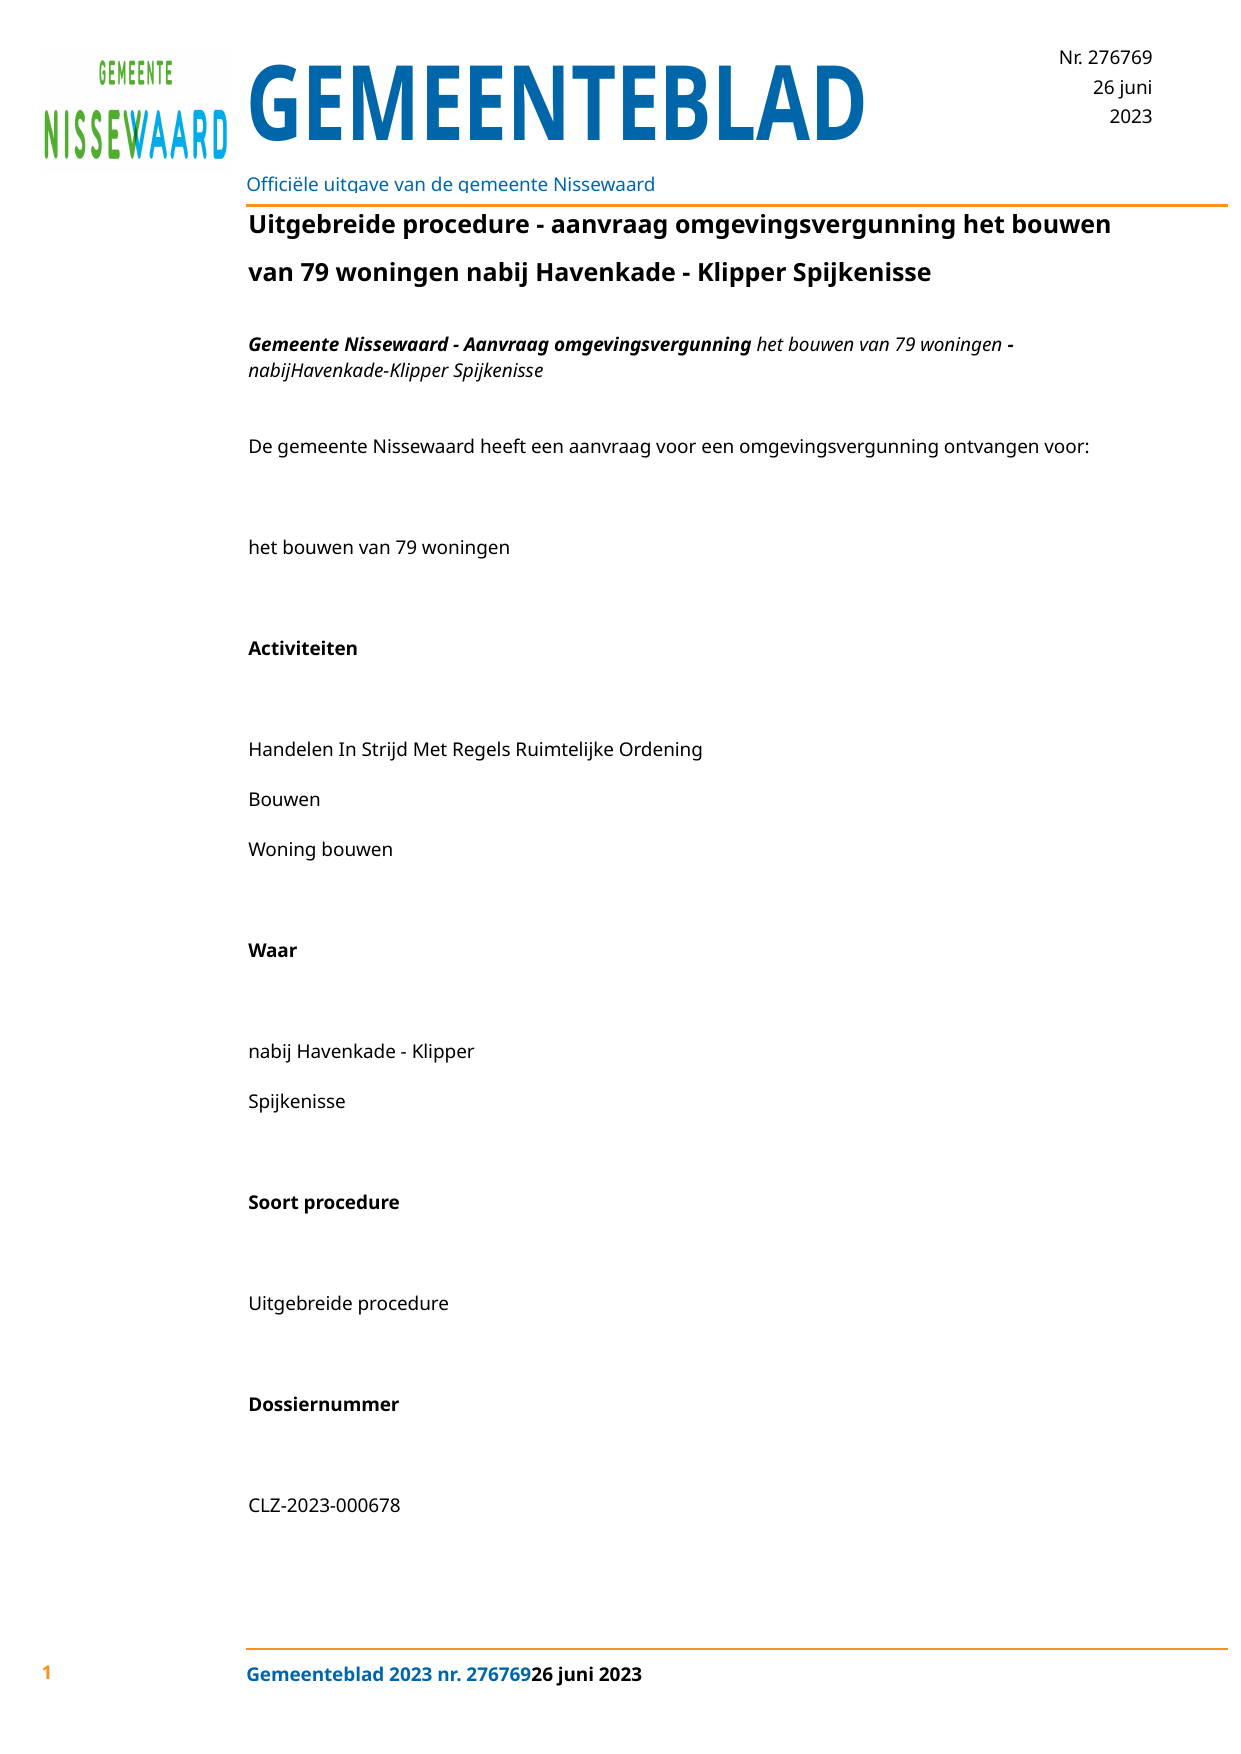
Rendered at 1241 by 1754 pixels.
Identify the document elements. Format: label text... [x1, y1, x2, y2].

text nabij Havenkade - Klipper [248, 1038, 1152, 1064]
text Waar [248, 937, 1152, 963]
text Bouwen [248, 786, 1152, 812]
text CLZ-2023-000678 [248, 1492, 1152, 1518]
picture [41, 47, 231, 172]
text Handelen In Strijd Met Regels Ruimtelijke Ordening [248, 736, 1152, 762]
text De gemeente Nissewaard heeft een aanvraag voor een omgevingsvergunning ontvangen voor: [248, 433, 1152, 459]
text Soort procedure [248, 1189, 1152, 1215]
text Activiteiten [248, 635, 1152, 661]
text Spijkenisse [248, 1089, 1152, 1114]
text Uitgebreide procedure - aanvraag omgevingsvergunning het bouwen van 79 woningen nabij Havenkade - Klipper Spijkenisse [248, 207, 1152, 288]
text Uitgebreide procedure [248, 1290, 1152, 1316]
text het bouwen van 79 woningen [248, 534, 1152, 560]
text Gemeente Nissewaard - Aanvraag omgevingsvergunning het bouwen van 79 woningen - nabijHavenkade-Klipper Spijkenisse [248, 331, 1152, 383]
text Woning bouwen [248, 837, 1152, 862]
text Dossiernummer [248, 1391, 1152, 1417]
